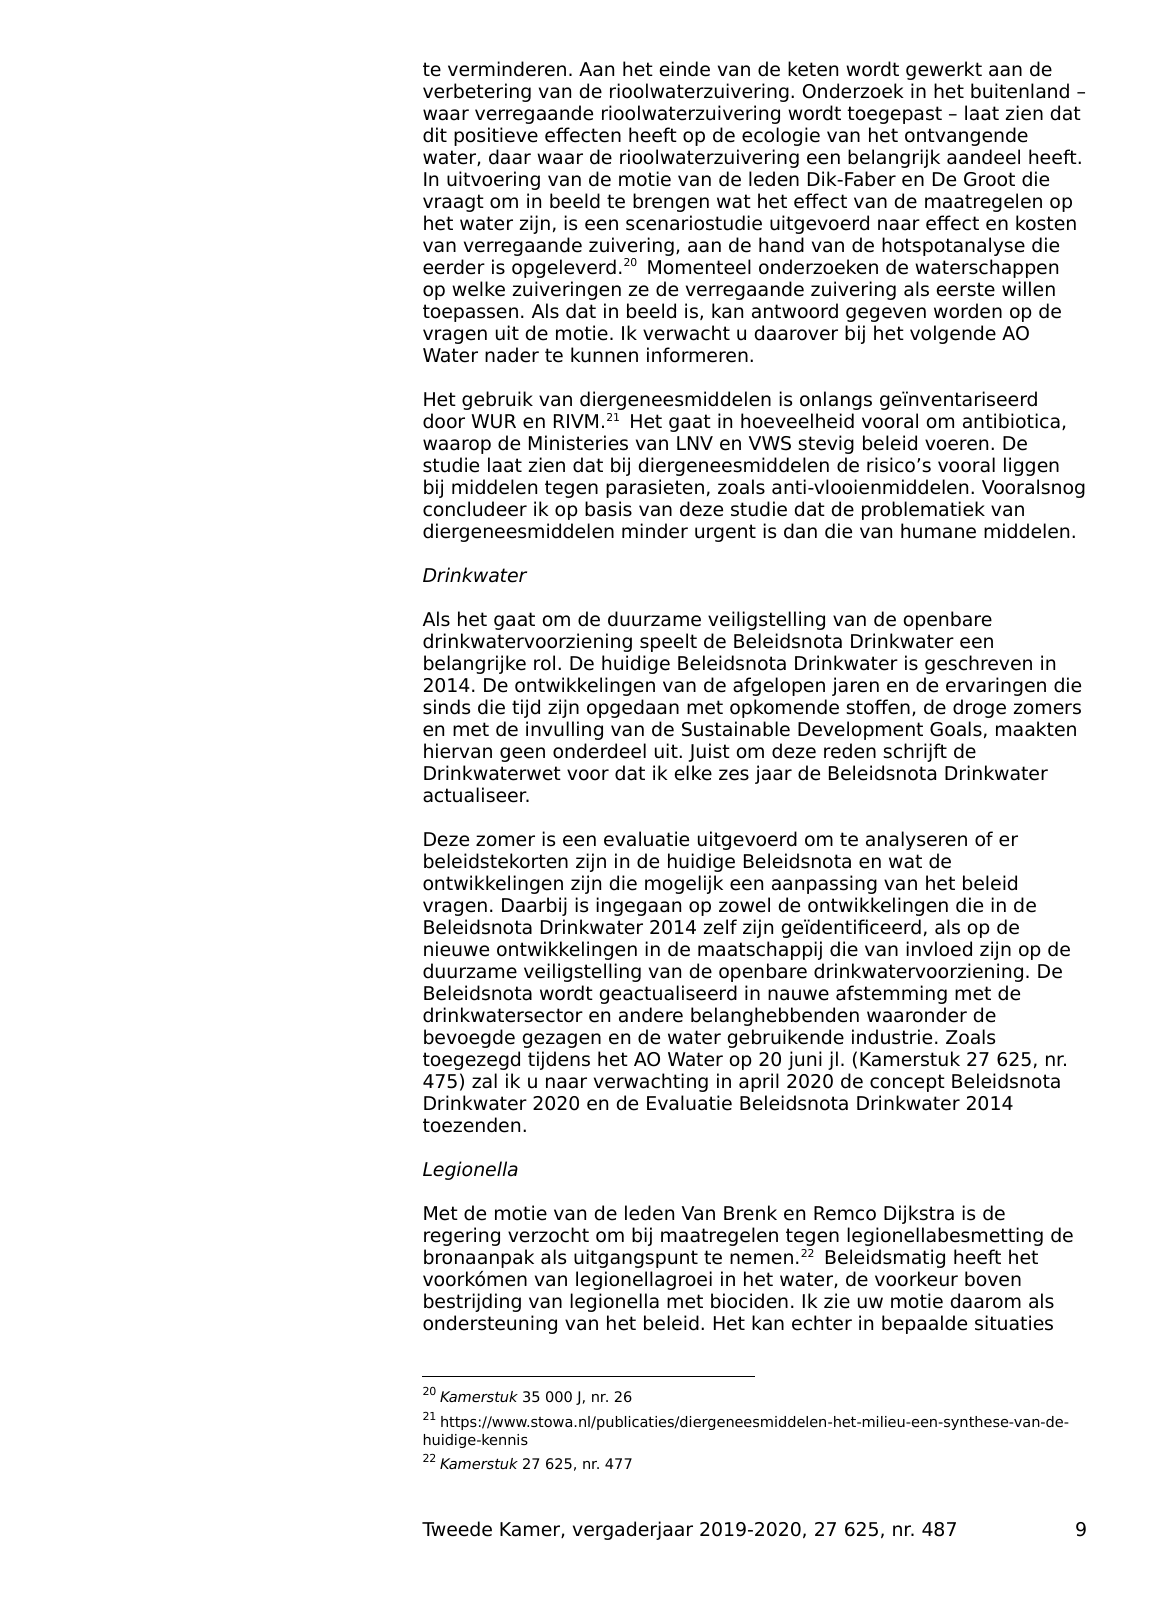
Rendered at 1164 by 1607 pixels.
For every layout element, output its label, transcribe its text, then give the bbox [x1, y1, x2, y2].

text Met de motie van de leden Van Brenk en Remco Dijkstra is de regering verzocht om bij maatregelen tegen legionellabesmetting de bronaanpak als uitgangspunt te nemen. Beleidsmatig heeft het voorkómen van legionellagroei in het water, de voorkeur boven bestrijding van legionella met biociden. Ik zie uw motie daarom als ondersteuning van het beleid. Het kan echter in bepaalde situaties [422, 1203, 1087, 1335]
subtitle Drinkwater [422, 565, 1087, 587]
subtitle Legionella [422, 1159, 1087, 1181]
text Kamerstuk 35 000 J, nr. 26 [422, 1385, 1087, 1407]
text Het gebruik van diergeneesmiddelen is onlangs geïnventariseerd door WUR en RIVM. Het gaat in hoeveelheid vooral om antibiotica, waarop de Ministeries van LNV en VWS stevig beleid voeren. De studie laat zien dat bij diergeneesmiddelen de risico’s vooral liggen bij middelen tegen parasieten, zoals anti-vlooienmiddelen. Vooralsnog concludeer ik op basis van deze studie dat de problematiek van diergeneesmiddelen minder urgent is dan die van humane middelen. [422, 389, 1087, 543]
text Als het gaat om de duurzame veiligstelling van de openbare drinkwatervoorziening speelt de Beleidsnota Drinkwater een belangrijke rol. De huidige Beleidsnota Drinkwater is geschreven in 2014. De ontwikkelingen van de afgelopen jaren en de ervaringen die sinds die tijd zijn opgedaan met opkomende stoffen, de droge zomers en met de invulling van de Sustainable Development Goals, maakten hiervan geen onderdeel uit. Juist om deze reden schrijft de Drinkwaterwet voor dat ik elke zes jaar de Beleidsnota Drinkwater actualiseer. [422, 609, 1087, 807]
text te verminderen. Aan het einde van de keten wordt gewerkt aan de verbetering van de rioolwaterzuivering. Onderzoek in het buitenland – waar verregaande rioolwaterzuivering wordt toegepast – laat zien dat dit positieve effecten heeft op de ecologie van het ontvangende water, daar waar de rioolwaterzuivering een belangrijk aandeel heeft. In uitvoering van de motie van de leden Dik-Faber en De Groot die vraagt om in beeld te brengen wat het effect van de maatregelen op het water zijn, is een scenariostudie uitgevoerd naar effect en kosten van verregaande zuivering, aan de hand van de hotspotanalyse die eerder is opgeleverd. Momenteel onderzoeken de waterschappen op welke zuiveringen ze de verregaande zuivering als eerste willen toepassen. Als dat in beeld is, kan antwoord gegeven worden op de vragen uit de motie. Ik verwacht u daarover bij het volgende AO Water nader te kunnen informeren. [422, 59, 1087, 367]
text Deze zomer is een evaluatie uitgevoerd om te analyseren of er beleidstekorten zijn in de huidige Beleidsnota en wat de ontwikkelingen zijn die mogelijk een aanpassing van het beleid vragen. Daarbij is ingegaan op zowel de ontwikkelingen die in de Beleidsnota Drinkwater 2014 zelf zijn geïdentificeerd, als op de nieuwe ontwikkelingen in de maatschappij die van invloed zijn op de duurzame veiligstelling van de openbare drinkwatervoorziening. De Beleidsnota wordt geactualiseerd in nauwe afstemming met de drinkwatersector en andere belanghebbenden waaronder de bevoegde gezagen en de water gebruikende industrie. Zoals toegezegd tijdens het AO Water op 20 juni jl. (Kamerstuk 27 625, nr. 475) zal ik u naar verwachting in april 2020 de concept Beleidsnota Drinkwater 2020 en de Evaluatie Beleidsnota Drinkwater 2014 toezenden. [422, 829, 1087, 1137]
text huidige-kennis [422, 1432, 1087, 1449]
text Kamerstuk 27 625, nr. 477 [422, 1452, 1087, 1474]
text https://www.stowa.nl/publicaties/diergeneesmiddelen-het-milieu-een-synthese-van-de- [422, 1410, 1087, 1432]
